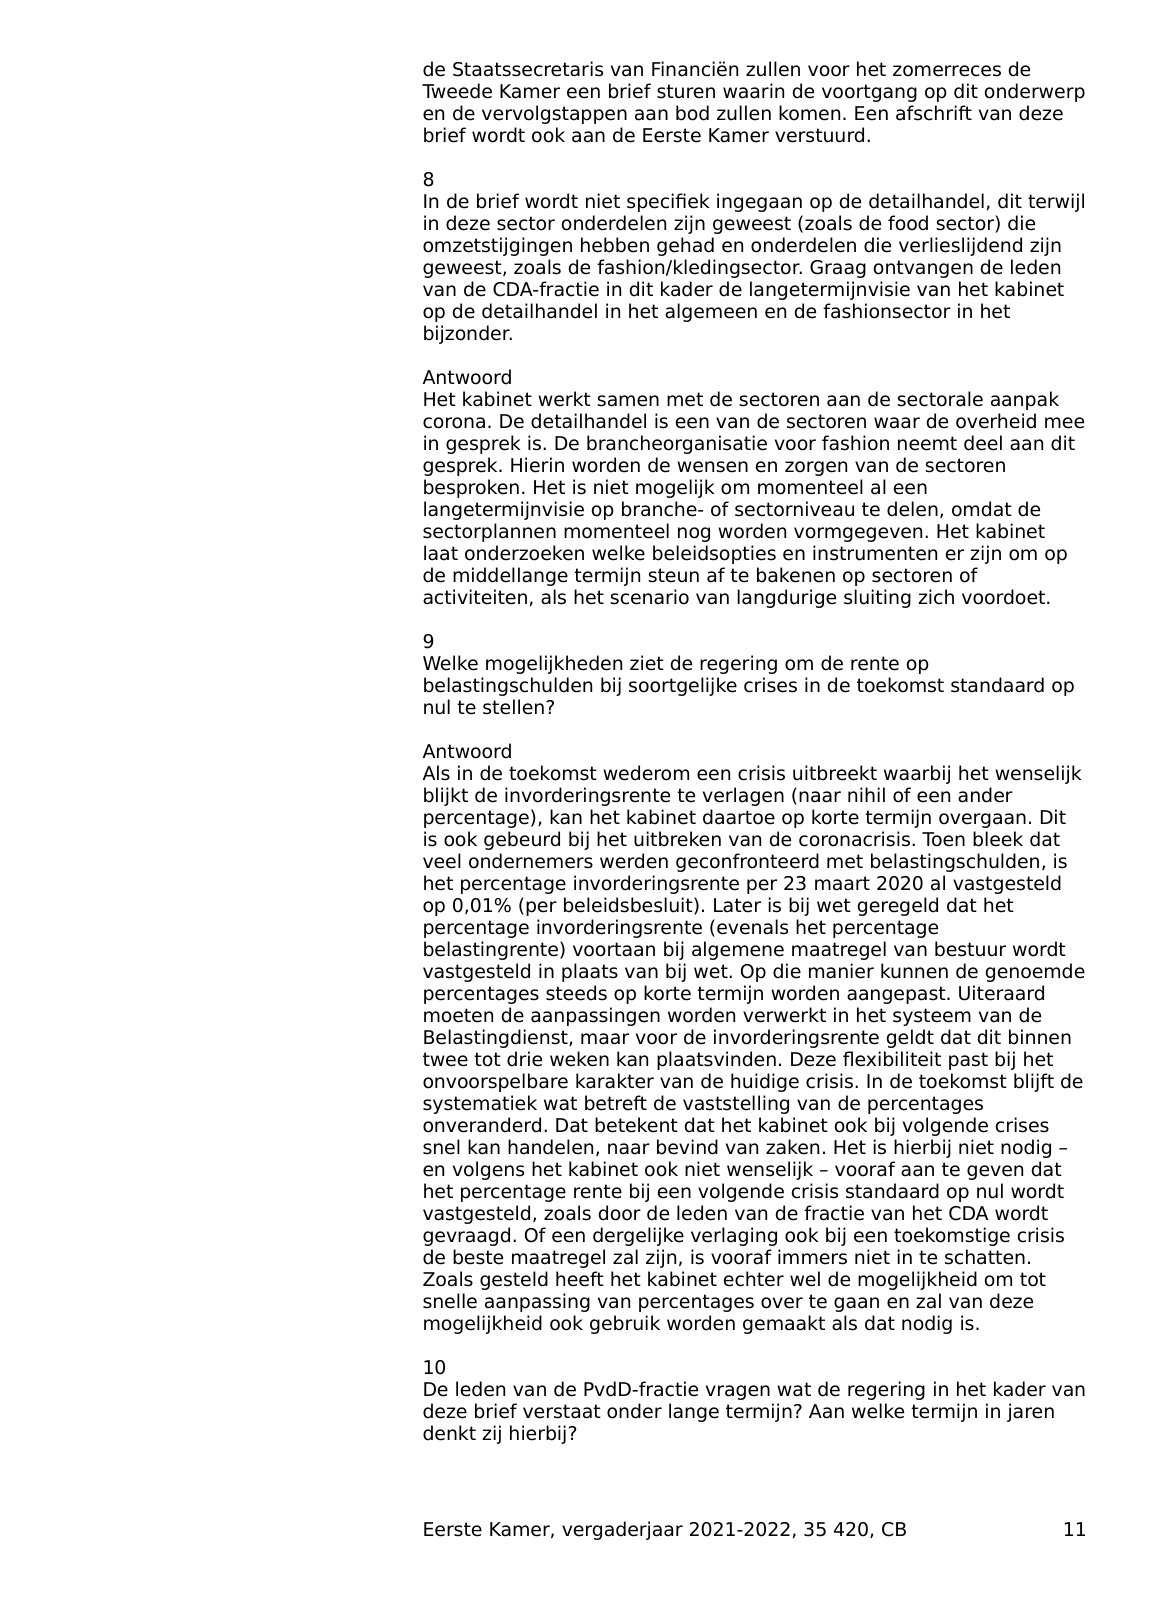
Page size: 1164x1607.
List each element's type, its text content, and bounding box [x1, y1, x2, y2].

text 9 [422, 631, 1087, 653]
text Welke mogelijkheden ziet de regering om de rente op belastingschulden bij soortgelijke crises in de toekomst standaard op nul te stellen? [422, 653, 1087, 719]
text De leden van de PvdD-fractie vragen wat de regering in het kader van deze brief verstaat onder lange termijn? Aan welke termijn in jaren denkt zij hierbij? [422, 1379, 1087, 1445]
text Antwoord [422, 741, 1087, 763]
text Als in de toekomst wederom een crisis uitbreekt waarbij het wenselijk blijkt de invorderingsrente te verlagen (naar nihil of een ander percentage), kan het kabinet daartoe op korte termijn overgaan. Dit is ook gebeurd bij het uitbreken van de coronacrisis. Toen bleek dat veel ondernemers werden geconfronteerd met belastingschulden, is het percentage invorderingsrente per 23 maart 2020 al vastgesteld op 0,01% (per beleidsbesluit). Later is bij wet geregeld dat het percentage invorderingsrente (evenals het percentage belastingrente) voortaan bij algemene maatregel van bestuur wordt vastgesteld in plaats van bij wet. Op die manier kunnen de genoemde percentages steeds op korte termijn worden aangepast. Uiteraard moeten de aanpassingen worden verwerkt in het systeem van de Belastingdienst, maar voor de invorderingsrente geldt dat dit binnen twee tot drie weken kan plaatsvinden. Deze flexibiliteit past bij het onvoorspelbare karakter van de huidige crisis. In de toekomst blijft de systematiek wat betreft de vaststelling van de percentages onveranderd. Dat betekent dat het kabinet ook bij volgende crises snel kan handelen, naar bevind van zaken. Het is hierbij niet nodig – en volgens het kabinet ook niet wenselijk – vooraf aan te geven dat het percentage rente bij een volgende crisis standaard op nul wordt vastgesteld, zoals door de leden van de fractie van het CDA wordt gevraagd. Of een dergelijke verlaging ook bij een toekomstige crisis de beste maatregel zal zijn, is vooraf immers niet in te schatten. Zoals gesteld heeft het kabinet echter wel de mogelijkheid om tot snelle aanpassing van percentages over te gaan en zal van deze mogelijkheid ook gebruik worden gemaakt als dat nodig is. [422, 763, 1087, 1335]
text 10 [422, 1357, 1087, 1379]
text de Staatssecretaris van Financiën zullen voor het zomerreces de Tweede Kamer een brief sturen waarin de voortgang op dit onderwerp en de vervolgstappen aan bod zullen komen. Een afschrift van deze brief wordt ook aan de Eerste Kamer verstuurd. [422, 59, 1087, 147]
text Het kabinet werkt samen met de sectoren aan de sectorale aanpak corona. De detailhandel is een van de sectoren waar de overheid mee in gesprek is. De brancheorganisatie voor fashion neemt deel aan dit gesprek. Hierin worden de wensen en zorgen van de sectoren besproken. Het is niet mogelijk om momenteel al een langetermijnvisie op branche- of sectorniveau te delen, omdat de sectorplannen momenteel nog worden vormgegeven. Het kabinet laat onderzoeken welke beleidsopties en instrumenten er zijn om op de middellange termijn steun af te bakenen op sectoren of activiteiten, als het scenario van langdurige sluiting zich voordoet. [422, 389, 1087, 609]
text In de brief wordt niet specifiek ingegaan op de detailhandel, dit terwijl in deze sector onderdelen zijn geweest (zoals de food sector) die omzetstijgingen hebben gehad en onderdelen die verlieslijdend zijn geweest, zoals de fashion/kledingsector. Graag ontvangen de leden van de CDA-fractie in dit kader de langetermijnvisie van het kabinet op de detailhandel in het algemeen en de fashionsector in het bijzonder. [422, 191, 1087, 345]
text Antwoord [422, 367, 1087, 389]
text 8 [422, 169, 1087, 191]
